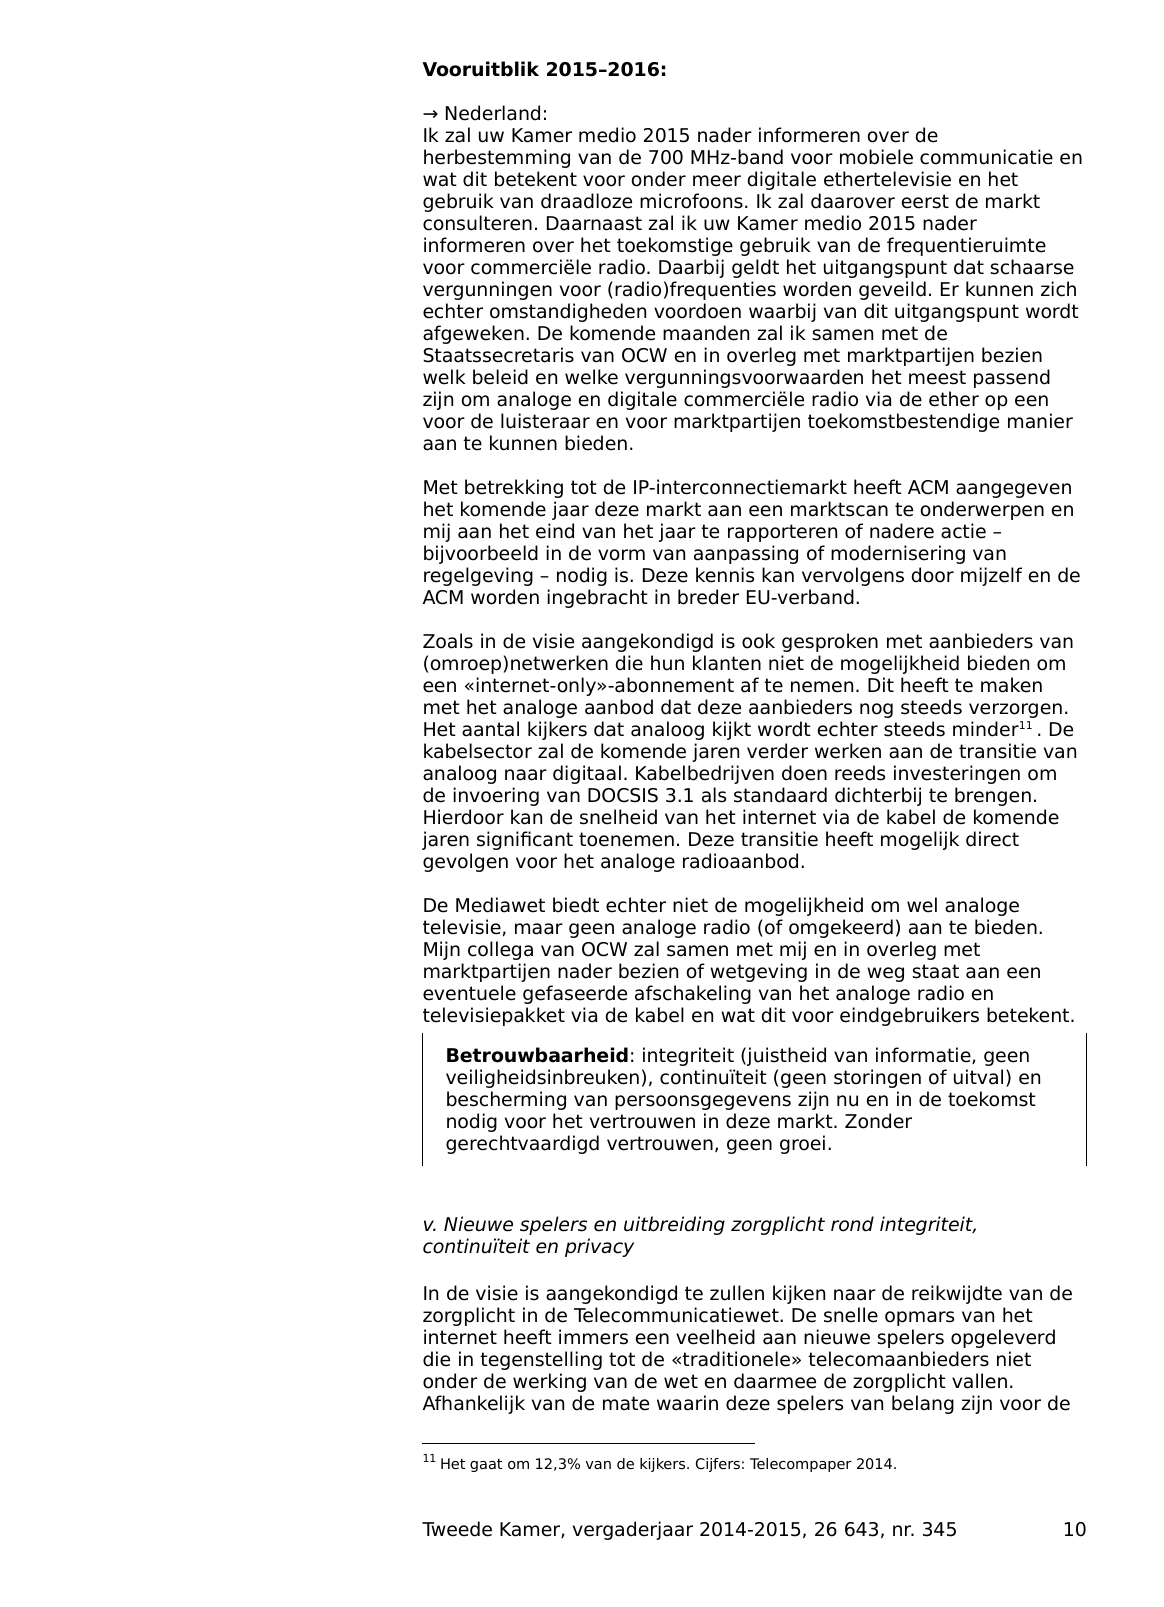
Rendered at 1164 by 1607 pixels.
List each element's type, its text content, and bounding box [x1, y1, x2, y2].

table_header Betrouwbaarheid: integriteit (juistheid van informatie, geen veiligheidsinbreuken), continuïteit (geen storingen of uitval) en bescherming van persoonsgegevens zijn nu en in de toekomst nodig voor het vertrouwen in deze markt. Zonder gerechtvaardigd vertrouwen, geen groei. [423, 1033, 1086, 1166]
subtitle Vooruitblik 2015–2016: [422, 59, 1087, 81]
text Het gaat om 12,3% van de kijkers. Cijfers: Telecompaper 2014. [422, 1452, 1087, 1474]
text → Nederland: [422, 103, 1087, 125]
subtitle v. Nieuwe spelers en uitbreiding zorgplicht rond integriteit, continuïteit en privacy [422, 1214, 1087, 1258]
text De Mediawet biedt echter niet de mogelijkheid om wel analoge televisie, maar geen analoge radio (of omgekeerd) aan te bieden. Mijn collega van OCW zal samen met mij en in overleg met marktpartijen nader bezien of wetgeving in de weg staat aan een eventuele gefaseerde afschakeling van het analoge radio en televisiepakket via de kabel en wat dit voor eindgebruikers betekent. [422, 895, 1087, 1027]
text Ik zal uw Kamer medio 2015 nader informeren over de herbestemming van de 700 MHz-band voor mobiele communicatie en wat dit betekent voor onder meer digitale ethertelevisie en het gebruik van draadloze microfoons. Ik zal daarover eerst de markt consulteren. Daarnaast zal ik uw Kamer medio 2015 nader informeren over het toekomstige gebruik van de frequentieruimte voor commerciële radio. Daarbij geldt het uitgangspunt dat schaarse vergunningen voor (radio)frequenties worden geveild. Er kunnen zich echter omstandigheden voordoen waarbij van dit uitgangspunt wordt afgeweken. De komende maanden zal ik samen met de Staatssecretaris van OCW en in overleg met marktpartijen bezien welk beleid en welke vergunningsvoorwaarden het meest passend zijn om analoge en digitale commerciële radio via de ether op een voor de luisteraar en voor marktpartijen toekomstbestendige manier aan te kunnen bieden. [422, 125, 1087, 455]
text Met betrekking tot de IP-interconnectiemarkt heeft ACM aangegeven het komende jaar deze markt aan een marktscan te onderwerpen en mij aan het eind van het jaar te rapporteren of nadere actie – bijvoorbeeld in de vorm van aanpassing of modernisering van regelgeving – nodig is. Deze kennis kan vervolgens door mijzelf en de ACM worden ingebracht in breder EU-verband. [422, 477, 1087, 609]
text Zoals in de visie aangekondigd is ook gesproken met aanbieders van (omroep)netwerken die hun klanten niet de mogelijkheid bieden om een «internet-only»-abonnement af te nemen. Dit heeft te maken met het analoge aanbod dat deze aanbieders nog steeds verzorgen. Het aantal kijkers dat analoog kijkt wordt echter steeds minder. De kabelsector zal de komende jaren verder werken aan de transitie van analoog naar digitaal. Kabelbedrijven doen reeds investeringen om de invoering van DOCSIS 3.1 als standaard dichterbij te brengen. Hierdoor kan de snelheid van het internet via de kabel de komende jaren significant toenemen. Deze transitie heeft mogelijk direct gevolgen voor het analoge radioaanbod. [422, 631, 1087, 873]
text In de visie is aangekondigd te zullen kijken naar de reikwijdte van de zorgplicht in de Telecommunicatiewet. De snelle opmars van het internet heeft immers een veelheid aan nieuwe spelers opgeleverd die in tegenstelling tot de «traditionele» telecomaanbieders niet onder de werking van de wet en daarmee de zorgplicht vallen. Afhankelijk van de mate waarin deze spelers van belang zijn voor de [422, 1283, 1087, 1415]
